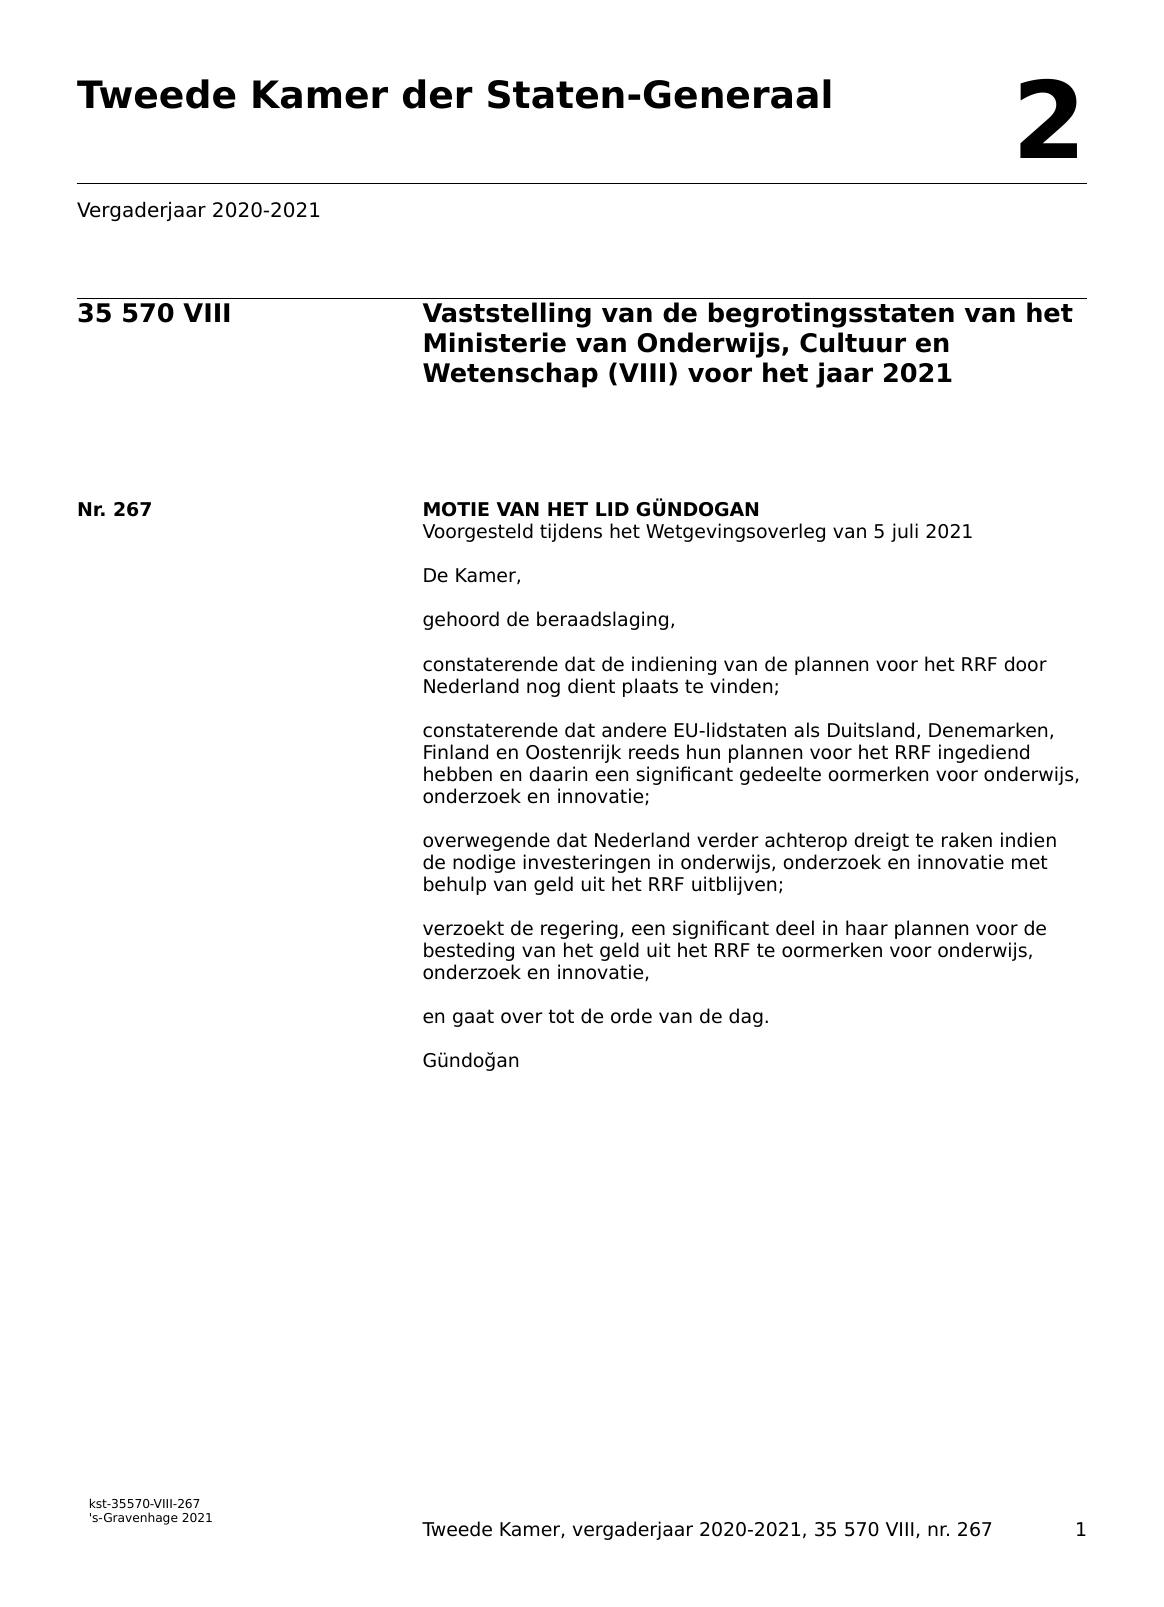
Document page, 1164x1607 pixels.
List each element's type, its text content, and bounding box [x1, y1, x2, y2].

text De Kamer, [422, 565, 1087, 587]
text constaterende dat de indiening van de plannen voor het RRF door Nederland nog dient plaats te vinden; [422, 653, 1087, 697]
text 's-Gravenhage 2021 [88, 1511, 323, 1525]
text en gaat over tot de orde van de dag. [422, 1006, 1087, 1028]
text Voorgesteld tijdens het Wetgevingsoverleg van 5 juli 2021 [422, 521, 1087, 543]
text overwegende dat Nederland verder achterop dreigt te raken indien de nodige investeringen in onderwijs, onderzoek en innovatie met behulp van geld uit het RRF uitblijven; [422, 830, 1087, 896]
table_header Tweede Kamer der Staten-Generaal [77, 59, 886, 183]
text constaterende dat andere EU-lidstaten als Duitsland, Denemarken, Finland en Oostenrijk reeds hun plannen voor het RRF ingediend hebben en daarin een significant gedeelte oormerken voor onderwijs, onderzoek en innovatie; [422, 720, 1087, 808]
table_cell Vergaderjaar 2020-2021 [77, 184, 1087, 298]
table_header 2 [886, 59, 1087, 183]
text kst-35570-VIII-267 [88, 1497, 323, 1511]
text verzoekt de regering, een significant deel in haar plannen voor de besteding van het geld uit het RRF te oormerken voor onderwijs, onderzoek en innovatie, [422, 918, 1087, 984]
subtitle 35 570 VIII Vaststelling van de begrotingsstaten van het Ministerie van Onderwijs, Cultuur en Wetenschap (VIII) voor het jaar 2021 [77, 299, 1087, 388]
text gehoord de beraadslaging, [422, 609, 1087, 631]
text Gündoğan [422, 1050, 1087, 1072]
subtitle Nr. 267 MOTIE VAN HET LID GÜNDOGAN [77, 499, 1087, 521]
